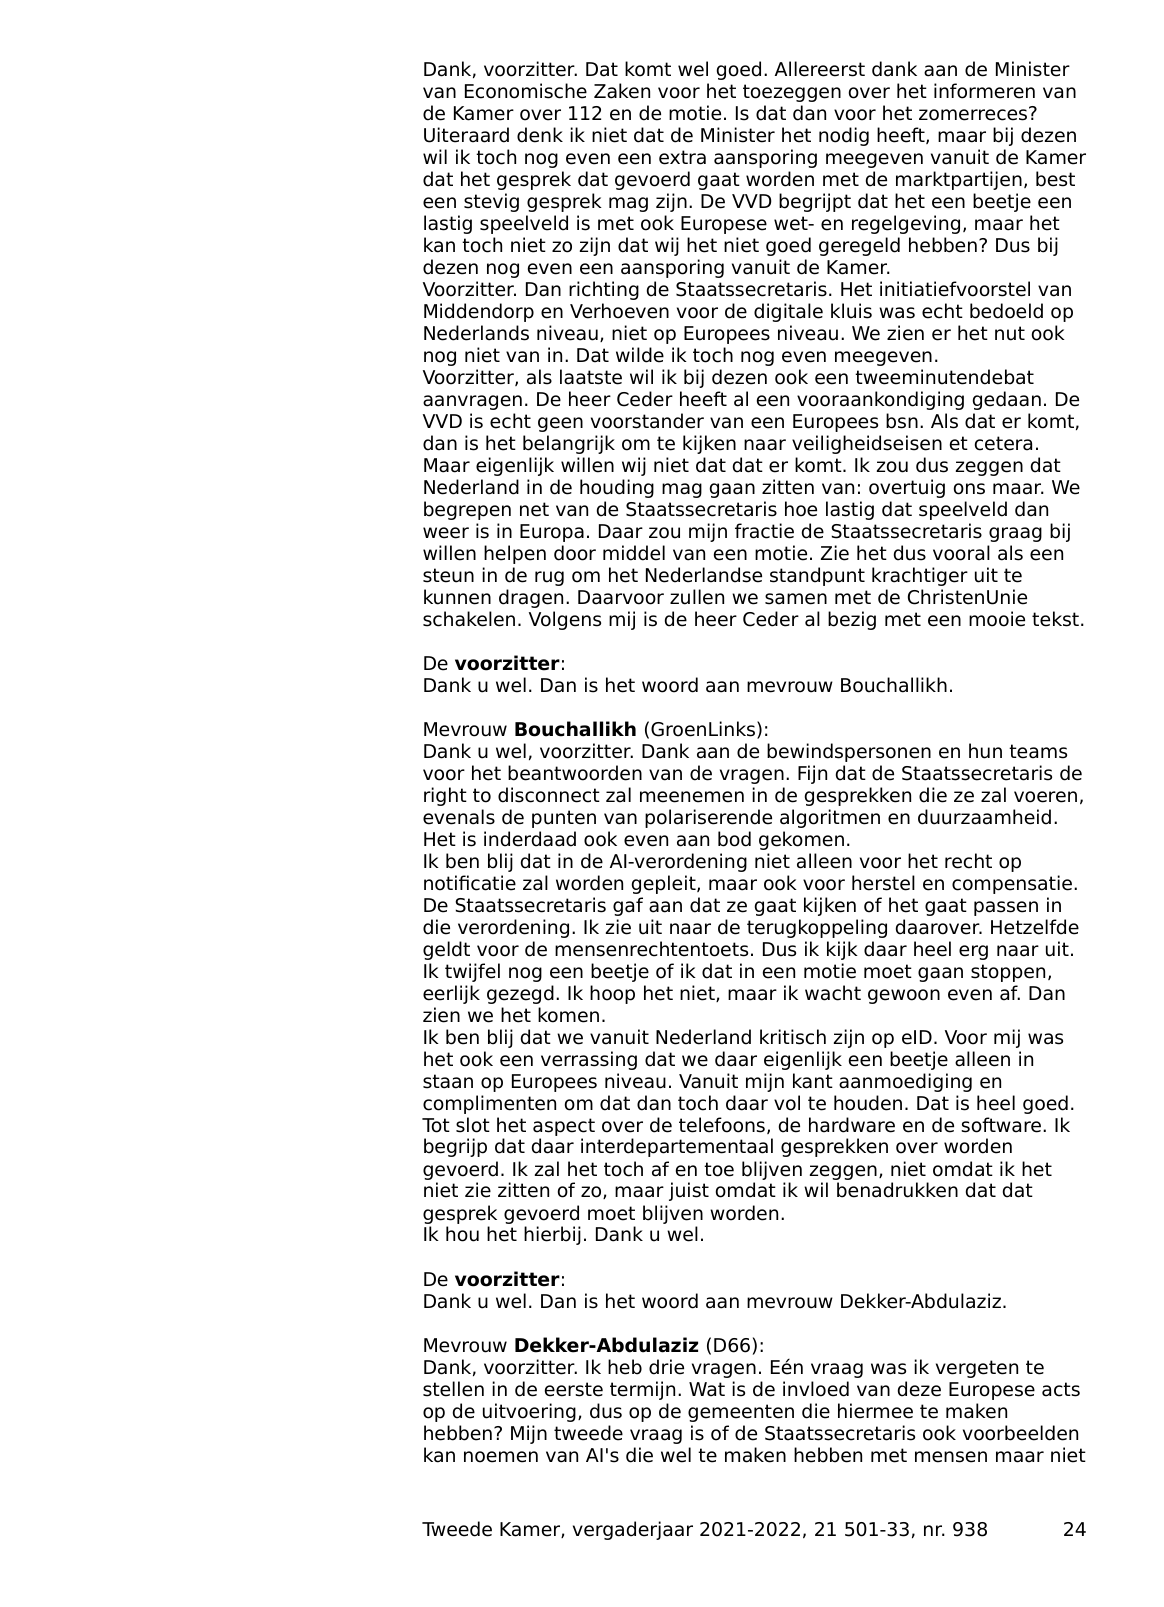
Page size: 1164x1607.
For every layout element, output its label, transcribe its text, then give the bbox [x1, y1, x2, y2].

text Tot slot het aspect over de telefoons, de hardware en de software. Ik begrijp dat daar interdepartementaal gesprekken over worden gevoerd. Ik zal het toch af en toe blijven zeggen, niet omdat ik het niet zie zitten of zo, maar juist omdat ik wil benadrukken dat dat gesprek gevoerd moet blijven worden. [422, 1114, 1087, 1224]
text Ik ben blij dat we vanuit Nederland kritisch zijn op eID. Voor mij was het ook een verrassing dat we daar eigenlijk een beetje alleen in staan op Europees niveau. Vanuit mijn kant aanmoediging en complimenten om dat dan toch daar vol te houden. Dat is heel goed. [422, 1027, 1087, 1114]
text Dank u wel, voorzitter. Dank aan de bewindspersonen en hun teams voor het beantwoorden van de vragen. Fijn dat de Staatssecretaris de right to disconnect zal meenemen in de gesprekken die ze zal voeren, evenals de punten van polariserende algoritmen en duurzaamheid. Het is inderdaad ook even aan bod gekomen. [422, 741, 1087, 851]
text Dank u wel. Dan is het woord aan mevrouw Bouchallikh. [422, 675, 1087, 697]
text Ik ben blij dat in de AI-verordening niet alleen voor het recht op notificatie zal worden gepleit, maar ook voor herstel en compensatie. De Staatssecretaris gaf aan dat ze gaat kijken of het gaat passen in die verordening. Ik zie uit naar de terugkoppeling daarover. Hetzelfde geldt voor de mensenrechtentoets. Dus ik kijk daar heel erg naar uit. Ik twijfel nog een beetje of ik dat in een motie moet gaan stoppen, eerlijk gezegd. Ik hoop het niet, maar ik wacht gewoon even af. Dan zien we het komen. [422, 851, 1087, 1027]
text Ik hou het hierbij. Dank u wel. [422, 1224, 1087, 1246]
text Voorzitter, als laatste wil ik bij dezen ook een tweeminutendebat aanvragen. De heer Ceder heeft al een vooraankondiging gedaan. De VVD is echt geen voorstander van een Europees bsn. Als dat er komt, dan is het belangrijk om te kijken naar veiligheidseisen et cetera. Maar eigenlijk willen wij niet dat dat er komt. Ik zou dus zeggen dat Nederland in de houding mag gaan zitten van: overtuig ons maar. We begrepen net van de Staatssecretaris hoe lastig dat speelveld dan weer is in Europa. Daar zou mijn fractie de Staatssecretaris graag bij willen helpen door middel van een motie. Zie het dus vooral als een steun in de rug om het Nederlandse standpunt krachtiger uit te kunnen dragen. Daarvoor zullen we samen met de ChristenUnie schakelen. Volgens mij is de heer Ceder al bezig met een mooie tekst. [422, 367, 1087, 631]
text De voorzitter: [422, 653, 1087, 675]
text Mevrouw Bouchallikh (GroenLinks): [422, 719, 1087, 741]
text Dank, voorzitter. Dat komt wel goed. Allereerst dank aan de Minister van Economische Zaken voor het toezeggen over het informeren van de Kamer over 112 en de motie. Is dat dan voor het zomerreces? [422, 59, 1087, 125]
text Uiteraard denk ik niet dat de Minister het nodig heeft, maar bij dezen wil ik toch nog even een extra aansporing meegeven vanuit de Kamer dat het gesprek dat gevoerd gaat worden met de marktpartijen, best een stevig gesprek mag zijn. De VVD begrijpt dat het een beetje een lastig speelveld is met ook Europese wet- en regelgeving, maar het kan toch niet zo zijn dat wij het niet goed geregeld hebben? Dus bij dezen nog even een aansporing vanuit de Kamer. [422, 125, 1087, 279]
text Voorzitter. Dan richting de Staatssecretaris. Het initiatiefvoorstel van Middendorp en Verhoeven voor de digitale kluis was echt bedoeld op Nederlands niveau, niet op Europees niveau. We zien er het nut ook nog niet van in. Dat wilde ik toch nog even meegeven. [422, 279, 1087, 367]
text Dank u wel. Dan is het woord aan mevrouw Dekker-Abdulaziz. [422, 1291, 1087, 1312]
text Mevrouw Dekker-Abdulaziz (D66): [422, 1335, 1087, 1357]
text De voorzitter: [422, 1268, 1087, 1291]
text Dank, voorzitter. Ik heb drie vragen. Eén vraag was ik vergeten te stellen in de eerste termijn. Wat is de invloed van deze Europese acts op de uitvoering, dus op de gemeenten die hiermee te maken hebben? Mijn tweede vraag is of de Staatssecretaris ook voorbeelden kan noemen van AI's die wel te maken hebben met mensen maar niet [422, 1357, 1087, 1467]
